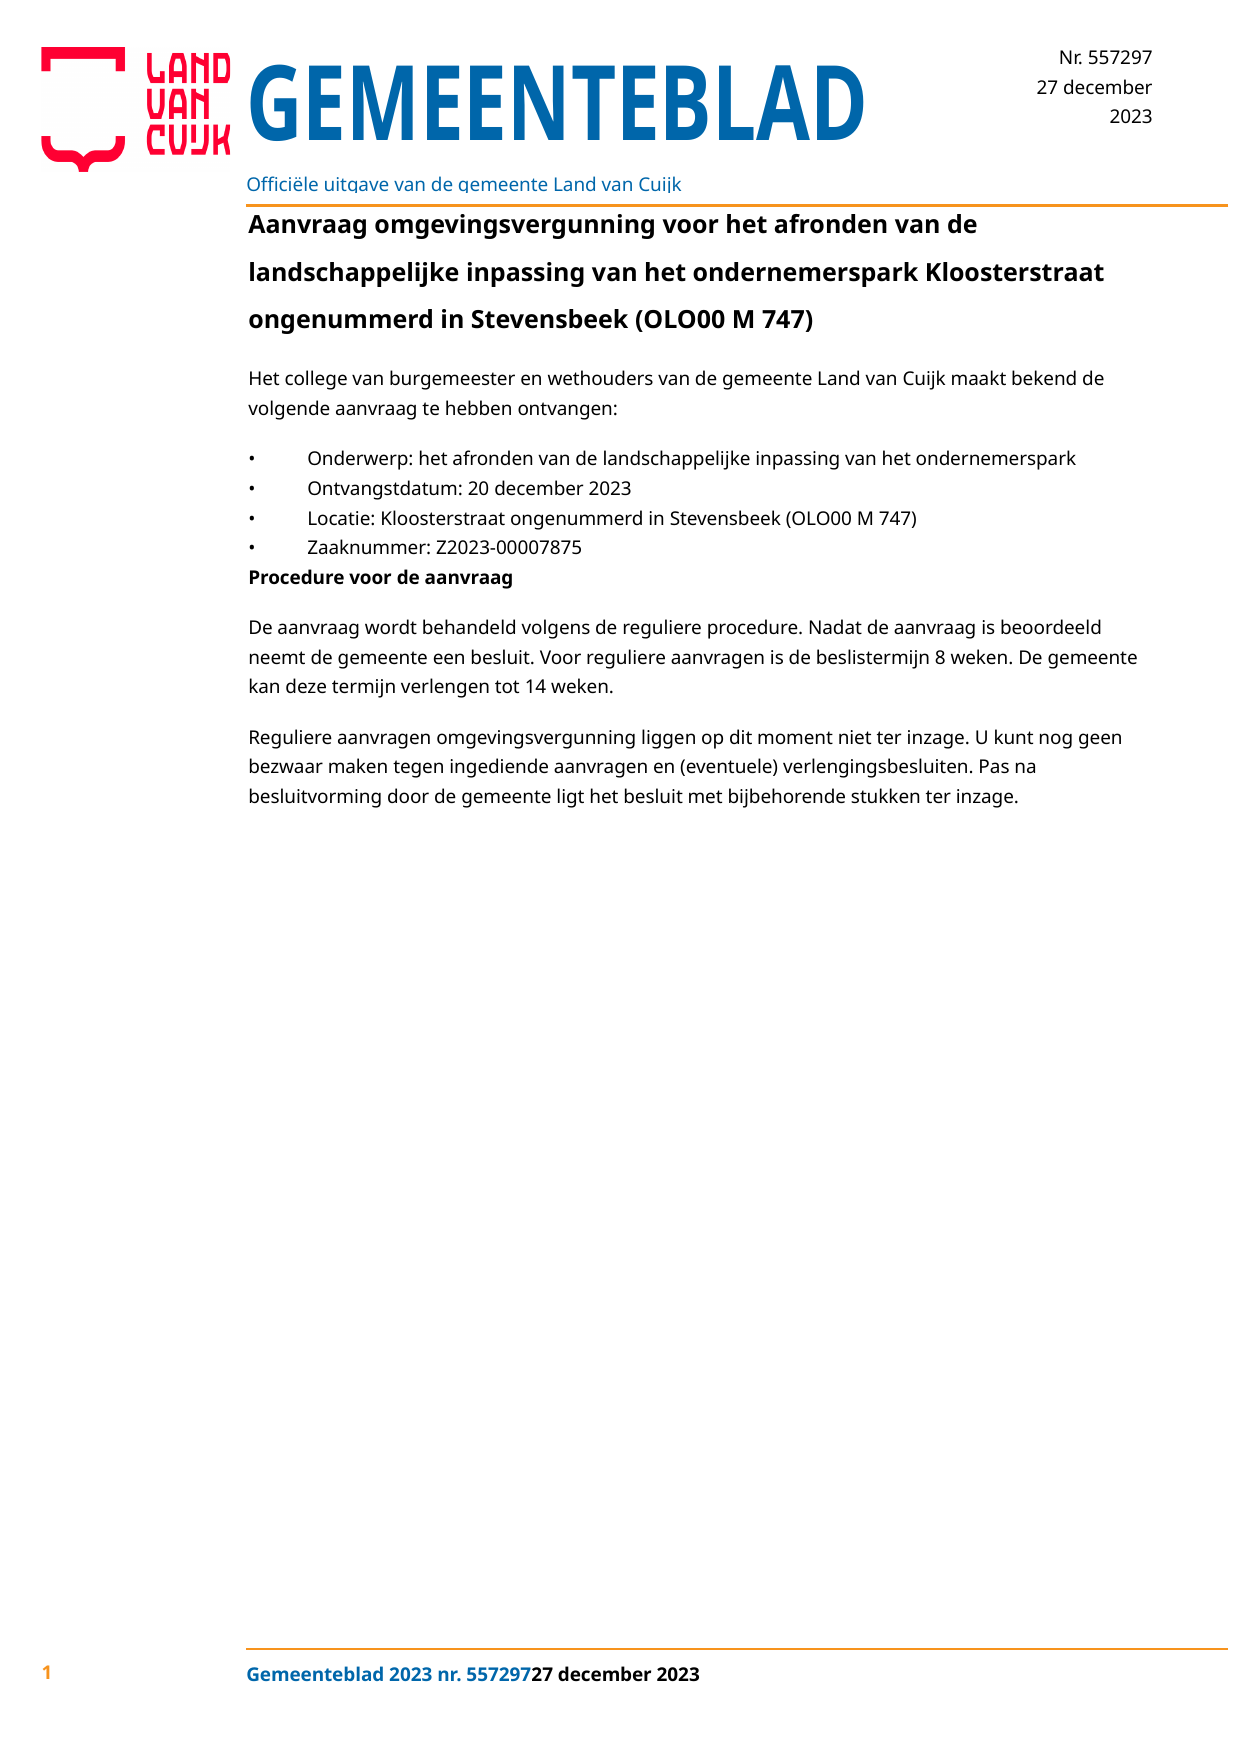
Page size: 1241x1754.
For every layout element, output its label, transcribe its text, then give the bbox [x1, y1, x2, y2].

list Ontvangstdatum: 20 december 2023 [248, 475, 1152, 501]
picture [41, 47, 231, 172]
list Onderwerp: het afronden van de landschappelijke inpassing van het ondernemerspark [248, 446, 1152, 471]
list Locatie: Kloosterstraat ongenummerd in Stevensbeek (OLO00 M 747) [248, 505, 1152, 530]
text Reguliere aanvragen omgevingsvergunning liggen op dit moment niet ter inzage. U kunt nog geen bezwaar maken tegen ingediende aanvragen en (eventuele) verlengingsbesluiten. Pas na besluitvorming door de gemeente ligt het besluit met bijbehorende stukken ter inzage. [248, 724, 1152, 809]
text Aanvraag omgevingsvergunning voor het afronden van de landschappelijke inpassing van het ondernemerspark Kloosterstraat ongenummerd in Stevensbeek (OLO00 M 747) [248, 207, 1152, 336]
text Het college van burgemeester en wethouders van de gemeente Land van Cuijk maakt bekend de volgende aanvraag te hebben ontvangen: [248, 366, 1152, 421]
text Procedure voor de aanvraag [248, 564, 1152, 589]
text De aanvraag wordt behandeld volgens de reguliere procedure. Nadat de aanvraag is beoordeeld neemt de gemeente een besluit. Voor reguliere aanvragen is de beslistermijn 8 weken. De gemeente kan deze termijn verlengen tot 14 weken. [248, 614, 1152, 699]
list Zaaknummer: Z2023-00007875 [248, 534, 1152, 560]
